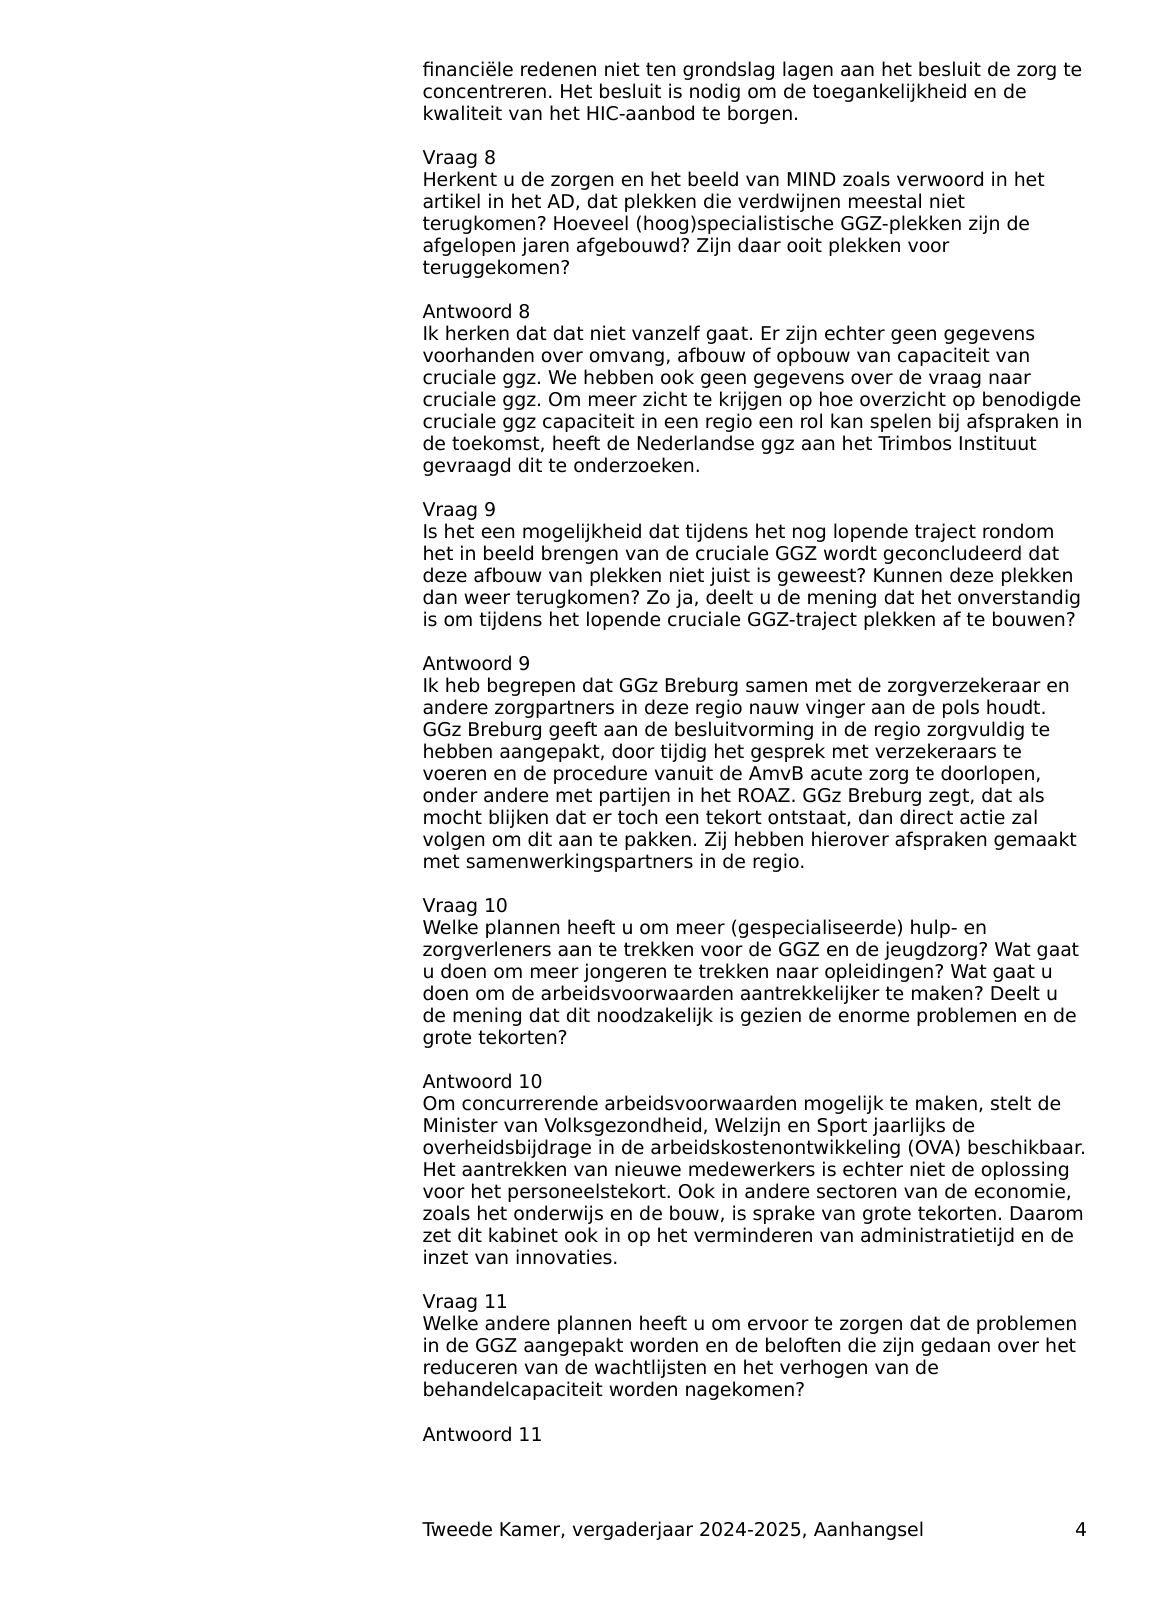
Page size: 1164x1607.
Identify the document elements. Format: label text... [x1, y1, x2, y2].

text Vraag 10 [422, 895, 1087, 917]
text Herkent u de zorgen en het beeld van MIND zoals verwoord in het artikel in het AD, dat plekken die verdwijnen meestal niet terugkomen? Hoeveel (hoog)specialistische GGZ-plekken zijn de afgelopen jaren afgebouwd? Zijn daar ooit plekken voor teruggekomen? [422, 169, 1087, 279]
text Antwoord 8 [422, 301, 1087, 323]
text Vraag 9 [422, 499, 1087, 521]
text Vraag 11 [422, 1291, 1087, 1313]
text Is het een mogelijkheid dat tijdens het nog lopende traject rondom het in beeld brengen van de cruciale GGZ wordt geconcludeerd dat deze afbouw van plekken niet juist is geweest? Kunnen deze plekken dan weer terugkomen? Zo ja, deelt u de mening dat het onverstandig is om tijdens het lopende cruciale GGZ-traject plekken af te bouwen? [422, 521, 1087, 631]
text Antwoord 11 [422, 1423, 1087, 1445]
text Ik heb begrepen dat GGz Breburg samen met de zorgverzekeraar en andere zorgpartners in deze regio nauw vinger aan de pols houdt. GGz Breburg geeft aan de besluitvorming in de regio zorgvuldig te hebben aangepakt, door tijdig het gesprek met verzekeraars te voeren en de procedure vanuit de AmvB acute zorg te doorlopen, onder andere met partijen in het ROAZ. GGz Breburg zegt, dat als mocht blijken dat er toch een tekort ontstaat, dan direct actie zal volgen om dit aan te pakken. Zij hebben hierover afspraken gemaakt met samenwerkingspartners in de regio. [422, 675, 1087, 873]
text financiële redenen niet ten grondslag lagen aan het besluit de zorg te concentreren. Het besluit is nodig om de toegankelijkheid en de kwaliteit van het HIC-aanbod te borgen. [422, 59, 1087, 125]
text Ik herken dat dat niet vanzelf gaat. Er zijn echter geen gegevens voorhanden over omvang, afbouw of opbouw van capaciteit van cruciale ggz. We hebben ook geen gegevens over de vraag naar cruciale ggz. Om meer zicht te krijgen op hoe overzicht op benodigde cruciale ggz capaciteit in een regio een rol kan spelen bij afspraken in de toekomst, heeft de Nederlandse ggz aan het Trimbos Instituut gevraagd dit te onderzoeken. [422, 323, 1087, 477]
text Welke andere plannen heeft u om ervoor te zorgen dat de problemen in de GGZ aangepakt worden en de beloften die zijn gedaan over het reduceren van de wachtlijsten en het verhogen van de behandelcapaciteit worden nagekomen? [422, 1313, 1087, 1401]
text Antwoord 9 [422, 653, 1087, 675]
text Om concurrerende arbeidsvoorwaarden mogelijk te maken, stelt de Minister van Volksgezondheid, Welzijn en Sport jaarlijks de overheidsbijdrage in de arbeidskostenontwikkeling (OVA) beschikbaar. Het aantrekken van nieuwe medewerkers is echter niet de oplossing voor het personeelstekort. Ook in andere sectoren van de economie, zoals het onderwijs en de bouw, is sprake van grote tekorten. Daarom zet dit kabinet ook in op het verminderen van administratietijd en de inzet van innovaties. [422, 1093, 1087, 1269]
text Vraag 8 [422, 147, 1087, 169]
text Welke plannen heeft u om meer (gespecialiseerde) hulp- en zorgverleners aan te trekken voor de GGZ en de jeugdzorg? Wat gaat u doen om meer jongeren te trekken naar opleidingen? Wat gaat u doen om de arbeidsvoorwaarden aantrekkelijker te maken? Deelt u de mening dat dit noodzakelijk is gezien de enorme problemen en de grote tekorten? [422, 917, 1087, 1049]
text Antwoord 10 [422, 1071, 1087, 1093]
